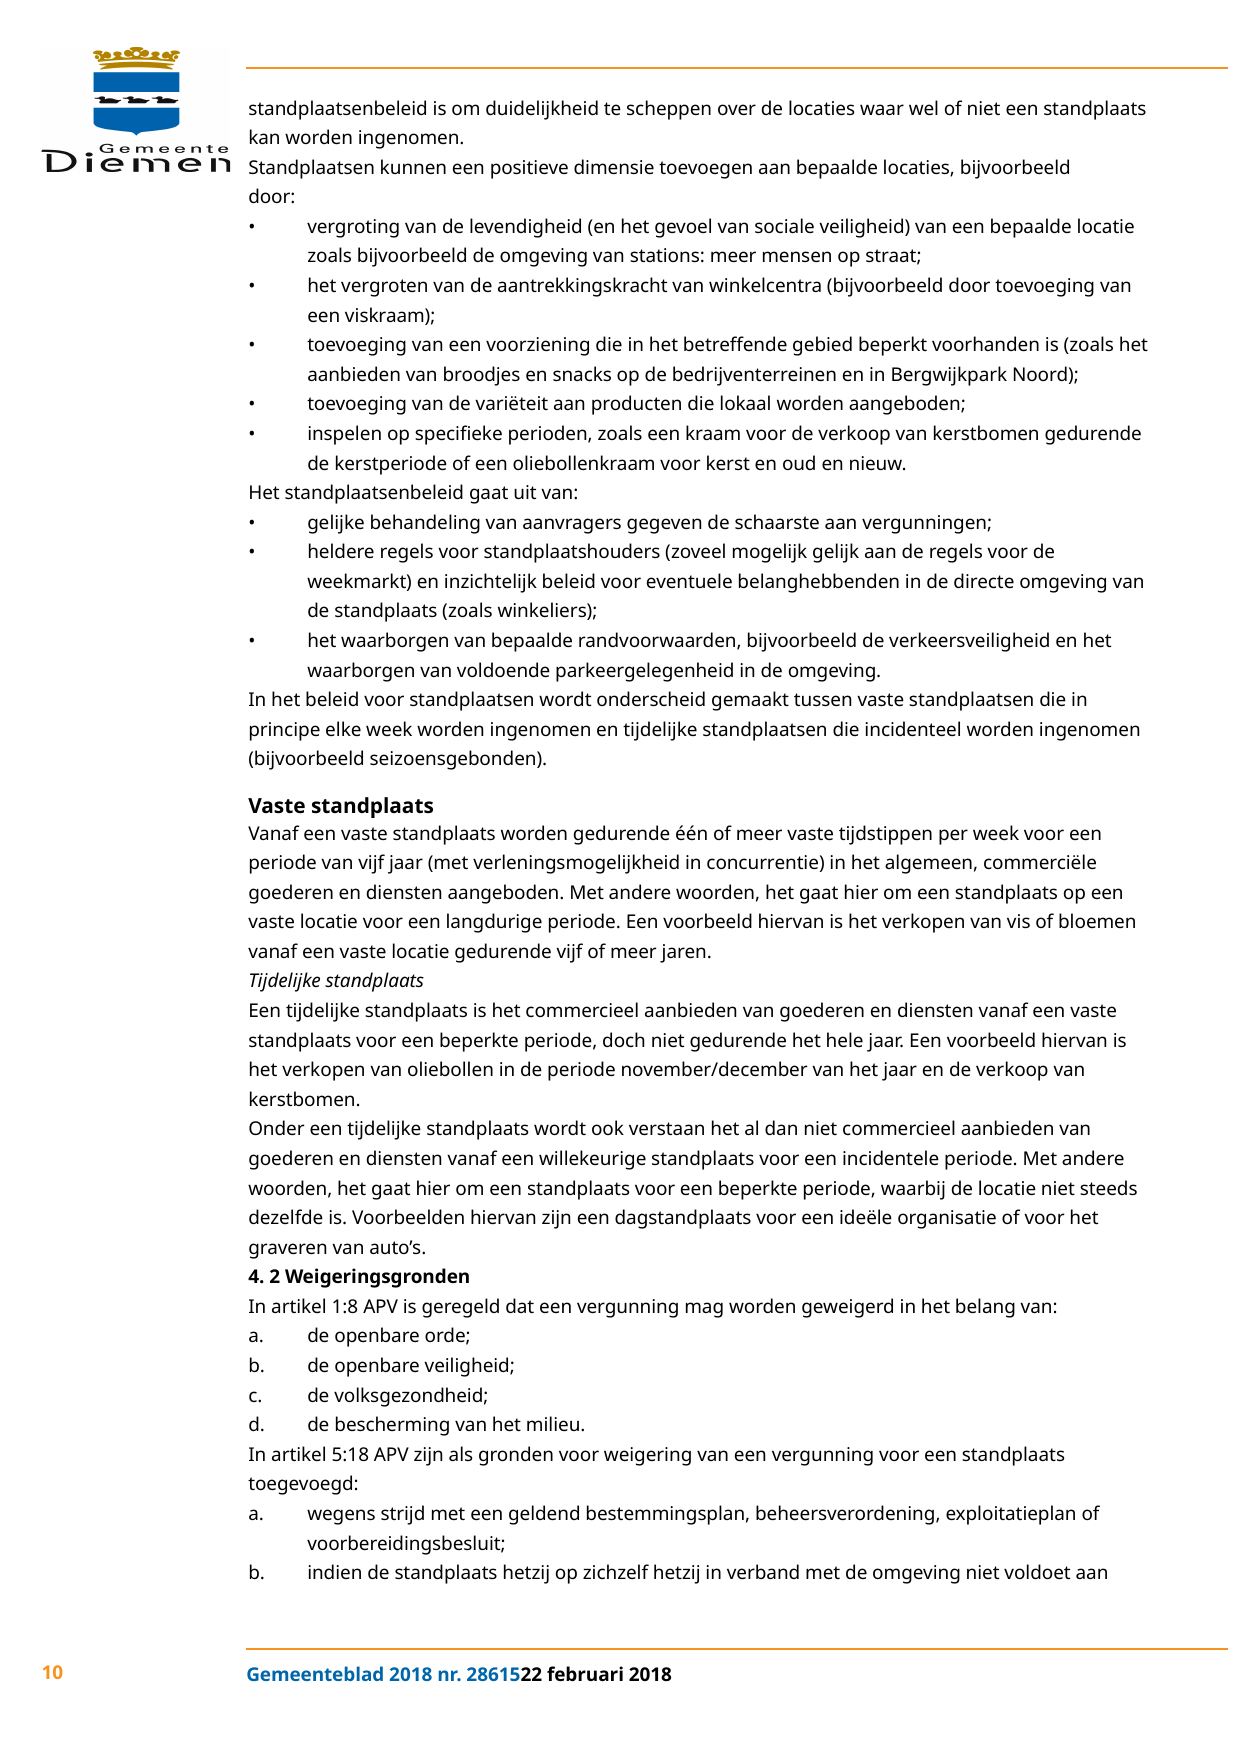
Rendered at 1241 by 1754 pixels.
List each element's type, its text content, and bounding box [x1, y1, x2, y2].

text Vaste standplaats [248, 791, 1152, 820]
text In artikel 5:18 APV zijn als gronden voor weigering van een vergunning voor een standplaats toegevoegd: [248, 1441, 1152, 1496]
text Het standplaatsenbeleid gaat uit van: [248, 479, 1152, 505]
list inspelen op specifieke perioden, zoals een kraam voor de verkoop van kerstbomen gedurende de kerstperiode of een oliebollenkraam voor kerst en oud en nieuw. [248, 420, 1152, 476]
list wegens strijd met een geldend bestemmingsplan, beheersverordening, exploitatieplan of voorbereidingsbesluit; [248, 1500, 1152, 1555]
list het vergroten van de aantrekkingskracht van winkelcentra (bijvoorbeeld door toevoeging van een viskraam); [248, 272, 1152, 328]
list indien de standplaats hetzij op zichzelf hetzij in verband met de omgeving niet voldoet aan [248, 1559, 1152, 1585]
text In het beleid voor standplaatsen wordt onderscheid gemaakt tussen vaste standplaatsen die in principe elke week worden ingenomen en tijdelijke standplaatsen die incidenteel worden ingenomen (bijvoorbeeld seizoensgebonden). [248, 686, 1152, 771]
list toevoeging van een voorziening die in het betreffende gebied beperkt voorhanden is (zoals het aanbieden van broodjes en snacks op de bedrijventerreinen en in Bergwijkpark Noord); [248, 331, 1152, 387]
picture [41, 47, 231, 172]
list vergroting van de levendigheid (en het gevoel van sociale veiligheid) van een bepaalde locatie zoals bijvoorbeeld de omgeving van stations: meer mensen op straat; [248, 213, 1152, 268]
list toevoeging van de variëteit aan producten die lokaal worden aangeboden; [248, 391, 1152, 416]
text 4. 2 Weigeringsgronden [248, 1263, 1152, 1289]
text Onder een tijdelijke standplaats wordt ook verstaan het al dan niet commercieel aanbieden van goederen en diensten vanaf een willekeurige standplaats voor een incidentele periode. Met andere woorden, het gaat hier om een standplaats voor een beperkte periode, waarbij de locatie niet steeds dezelfde is. Voorbeelden hiervan zijn een dagstandplaats voor een ideële organisatie of voor het graveren van auto’s. [248, 1116, 1152, 1259]
list gelijke behandeling van aanvragers gegeven de schaarste aan vergunningen; [248, 509, 1152, 535]
text In artikel 1:8 APV is geregeld dat een vergunning mag worden geweigerd in het belang van: [248, 1293, 1152, 1319]
text Tijdelijke standplaats [248, 968, 1152, 993]
list het waarborgen van bepaalde randvoorwaarden, bijvoorbeeld de verkeersveiligheid en het waarborgen van voldoende parkeergelegenheid in de omgeving. [248, 627, 1152, 683]
text Standplaatsen kunnen een positieve dimensie toevoegen aan bepaalde locaties, bijvoorbeeld [248, 154, 1152, 180]
list de bescherming van het milieu. [248, 1411, 1152, 1437]
list de volksgezondheid; [248, 1382, 1152, 1407]
text door: [248, 183, 1152, 209]
list de openbare veiligheid; [248, 1352, 1152, 1378]
text standplaatsenbeleid is om duidelijkheid te scheppen over de locaties waar wel of niet een standplaats kan worden ingenomen. [248, 95, 1152, 150]
list de openbare orde; [248, 1323, 1152, 1348]
text Een tijdelijke standplaats is het commercieel aanbieden van goederen en diensten vanaf een vaste standplaats voor een beperkte periode, doch niet gedurende het hele jaar. Een voorbeeld hiervan is het verkopen van oliebollen in de periode november/december van het jaar en de verkoop van kerstbomen. [248, 997, 1152, 1112]
list heldere regels voor standplaatshouders (zoveel mogelijk gelijk aan de regels voor de weekmarkt) en inzichtelijk beleid voor eventuele belanghebbenden in de directe omgeving van de standplaats (zoals winkeliers); [248, 538, 1152, 623]
text Vanaf een vaste standplaats worden gedurende één of meer vaste tijdstippen per week voor een periode van vijf jaar (met verleningsmogelijkheid in concurrentie) in het algemeen, commerciële goederen en diensten aangeboden. Met andere woorden, het gaat hier om een standplaats op een vaste locatie voor een langdurige periode. Een voorbeeld hiervan is het verkopen van vis of bloemen vanaf een vaste locatie gedurende vijf of meer jaren. [248, 820, 1152, 964]
